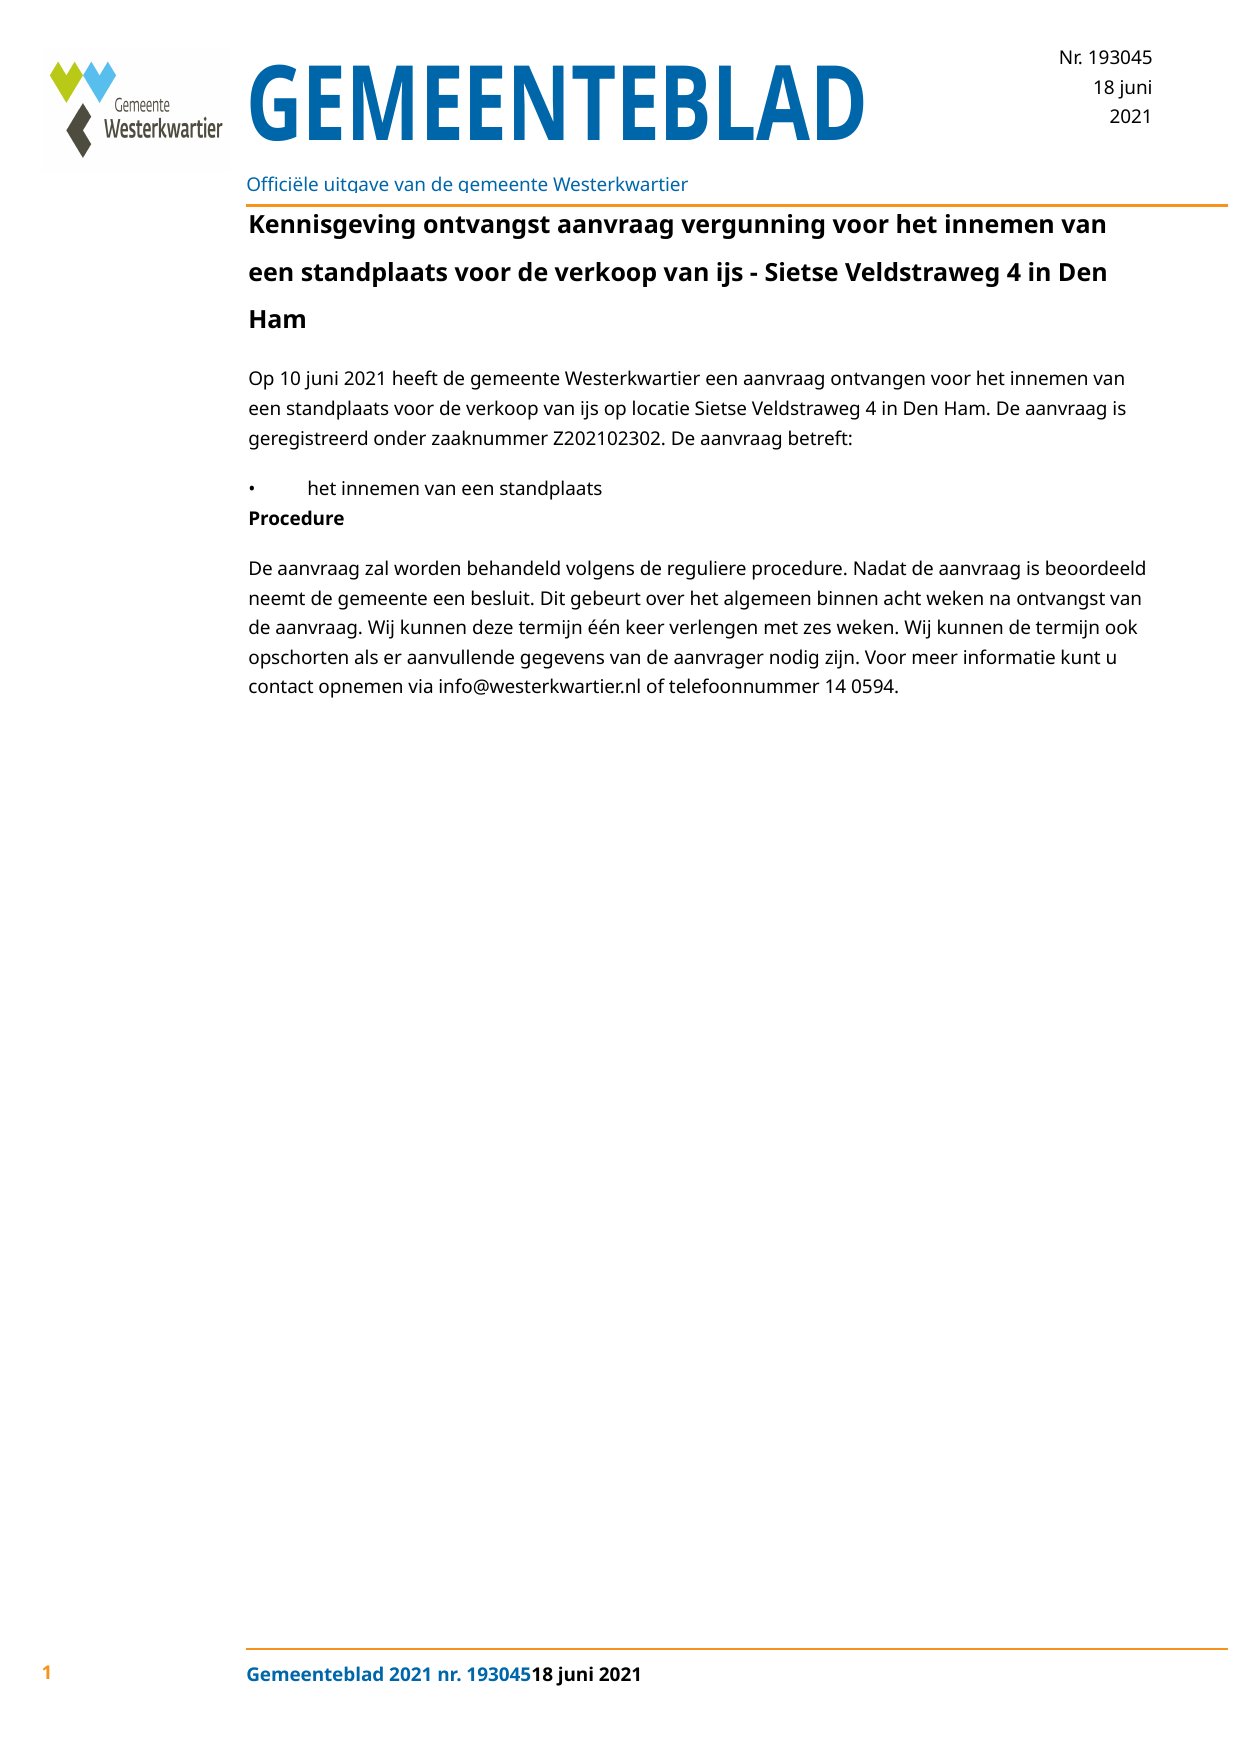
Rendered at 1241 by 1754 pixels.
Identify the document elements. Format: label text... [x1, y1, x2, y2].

picture [41, 47, 231, 172]
text De aanvraag zal worden behandeld volgens de reguliere procedure. Nadat de aanvraag is beoordeeld neemt de gemeente een besluit. Dit gebeurt over het algemeen binnen acht weken na ontvangst van de aanvraag. Wij kunnen deze termijn één keer verlengen met zes weken. Wij kunnen de termijn ook opschorten als er aanvullende gegevens van de aanvrager nodig zijn. Voor meer informatie kunt u contact opnemen via info@westerkwartier.nl of telefoonnummer 14 0594. [248, 555, 1152, 699]
list het innemen van een standplaats [248, 475, 1152, 501]
text Op 10 juni 2021 heeft de gemeente Westerkwartier een aanvraag ontvangen voor het innemen van een standplaats voor de verkoop van ijs op locatie Sietse Veldstraweg 4 in Den Ham. De aanvraag is geregistreerd onder zaaknummer Z202102302. De aanvraag betreft: [248, 366, 1152, 450]
text Kennisgeving ontvangst aanvraag vergunning voor het innemen van een standplaats voor de verkoop van ijs - Sietse Veldstraweg 4 in Den Ham [248, 207, 1152, 336]
text Procedure [248, 505, 1152, 530]
